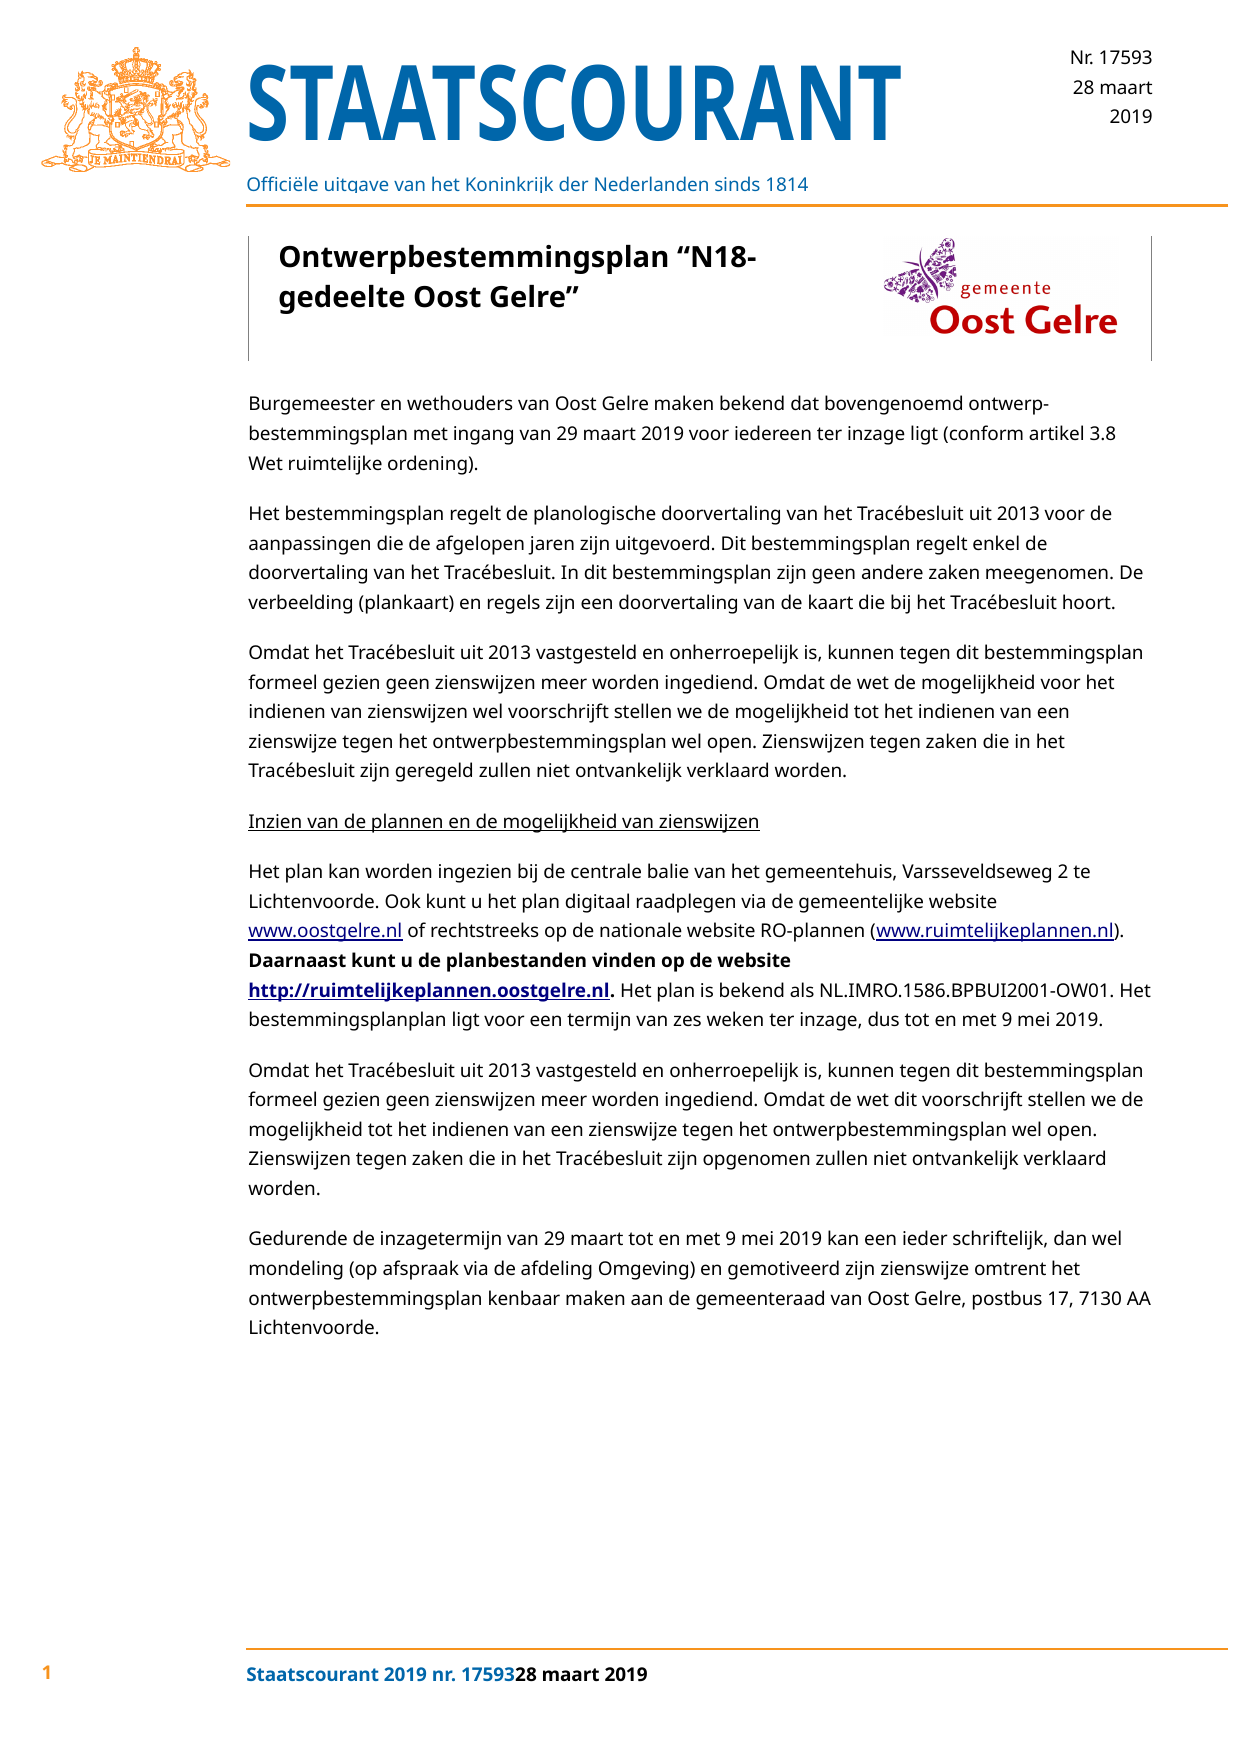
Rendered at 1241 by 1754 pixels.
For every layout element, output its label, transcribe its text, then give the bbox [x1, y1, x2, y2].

text Gedurende de inzagetermijn van 29 maart tot en met 9 mei 2019 kan een ieder schriftelijk, dan wel mondeling (op afspraak via de afdeling Omgeving) en gemotiveerd zijn zienswijze omtrent het ontwerpbestemmingsplan kenbaar maken aan de gemeenteraad van Oost Gelre, postbus 17, 7130 AA Lichtenvoorde. [248, 1226, 1152, 1340]
picture [882, 236, 1119, 336]
text Het bestemmingsplan regelt de planologische doorvertaling van het Tracébesluit uit 2013 voor de aanpassingen die de afgelopen jaren zijn uitgevoerd. Dit bestemmingsplan regelt enkel de doorvertaling van het Tracébesluit. In dit bestemmingsplan zijn geen andere zaken meegenomen. De verbeelding (plankaart) en regels zijn een doorvertaling van de kaart die bij het Tracébesluit hoort. [248, 500, 1152, 615]
text Burgemeester en wethouders van Oost Gelre maken bekend dat bovengenoemd ontwerp- bestemmingsplan met ingang van 29 maart 2019 voor iedereen ter inzage ligt (conform artikel 3.8 Wet ruimtelijke ordening). [248, 391, 1152, 476]
text Het plan kan worden ingezien bij de centrale balie van het gemeentehuis, Varsseveldseweg 2 te Lichtenvoorde. Ook kunt u het plan digitaal raadplegen via de gemeentelijke website www.oostgelre.nl of rechtstreeks op de nationale website RO-plannen (www.ruimtelijkeplannen.nl). Daarnaast kunt u de planbestanden vinden op de website http://ruimtelijkeplannen.oostgelre.nl. Het plan is bekend als NL.IMRO.1586.BPBUI2001-OW01. Het bestemmingsplanplan ligt voor een termijn van zes weken ter inzage, dus tot en met 9 mei 2019. [248, 858, 1152, 1032]
text Omdat het Tracébesluit uit 2013 vastgesteld en onherroepelijk is, kunnen tegen dit bestemmingsplan formeel gezien geen zienswijzen meer worden ingediend. Omdat de wet de mogelijkheid voor het indienen van zienswijzen wel voorschrijft stellen we de mogelijkheid tot het indienen van een zienswijze tegen het ontwerpbestemmingsplan wel open. Zienswijzen tegen zaken die in het Tracébesluit zijn geregeld zullen niet ontvankelijk verklaard worden. [248, 639, 1152, 783]
picture [41, 47, 231, 172]
table_header [850, 236, 1151, 361]
text Inzien van de plannen en de mogelijkheid van zienswijzen [248, 808, 1152, 834]
table_header Ontwerpbestemmingsplan “N18-gedeelte Oost Gelre” [249, 236, 850, 361]
text Omdat het Tracébesluit uit 2013 vastgesteld en onherroepelijk is, kunnen tegen dit bestemmingsplan formeel gezien geen zienswijzen meer worden ingediend. Omdat de wet dit voorschrijft stellen we de mogelijkheid tot het indienen van een zienswijze tegen het ontwerpbestemmingsplan wel open. Zienswijzen tegen zaken die in het Tracébesluit zijn opgenomen zullen niet ontvankelijk verklaard worden. [248, 1057, 1152, 1201]
